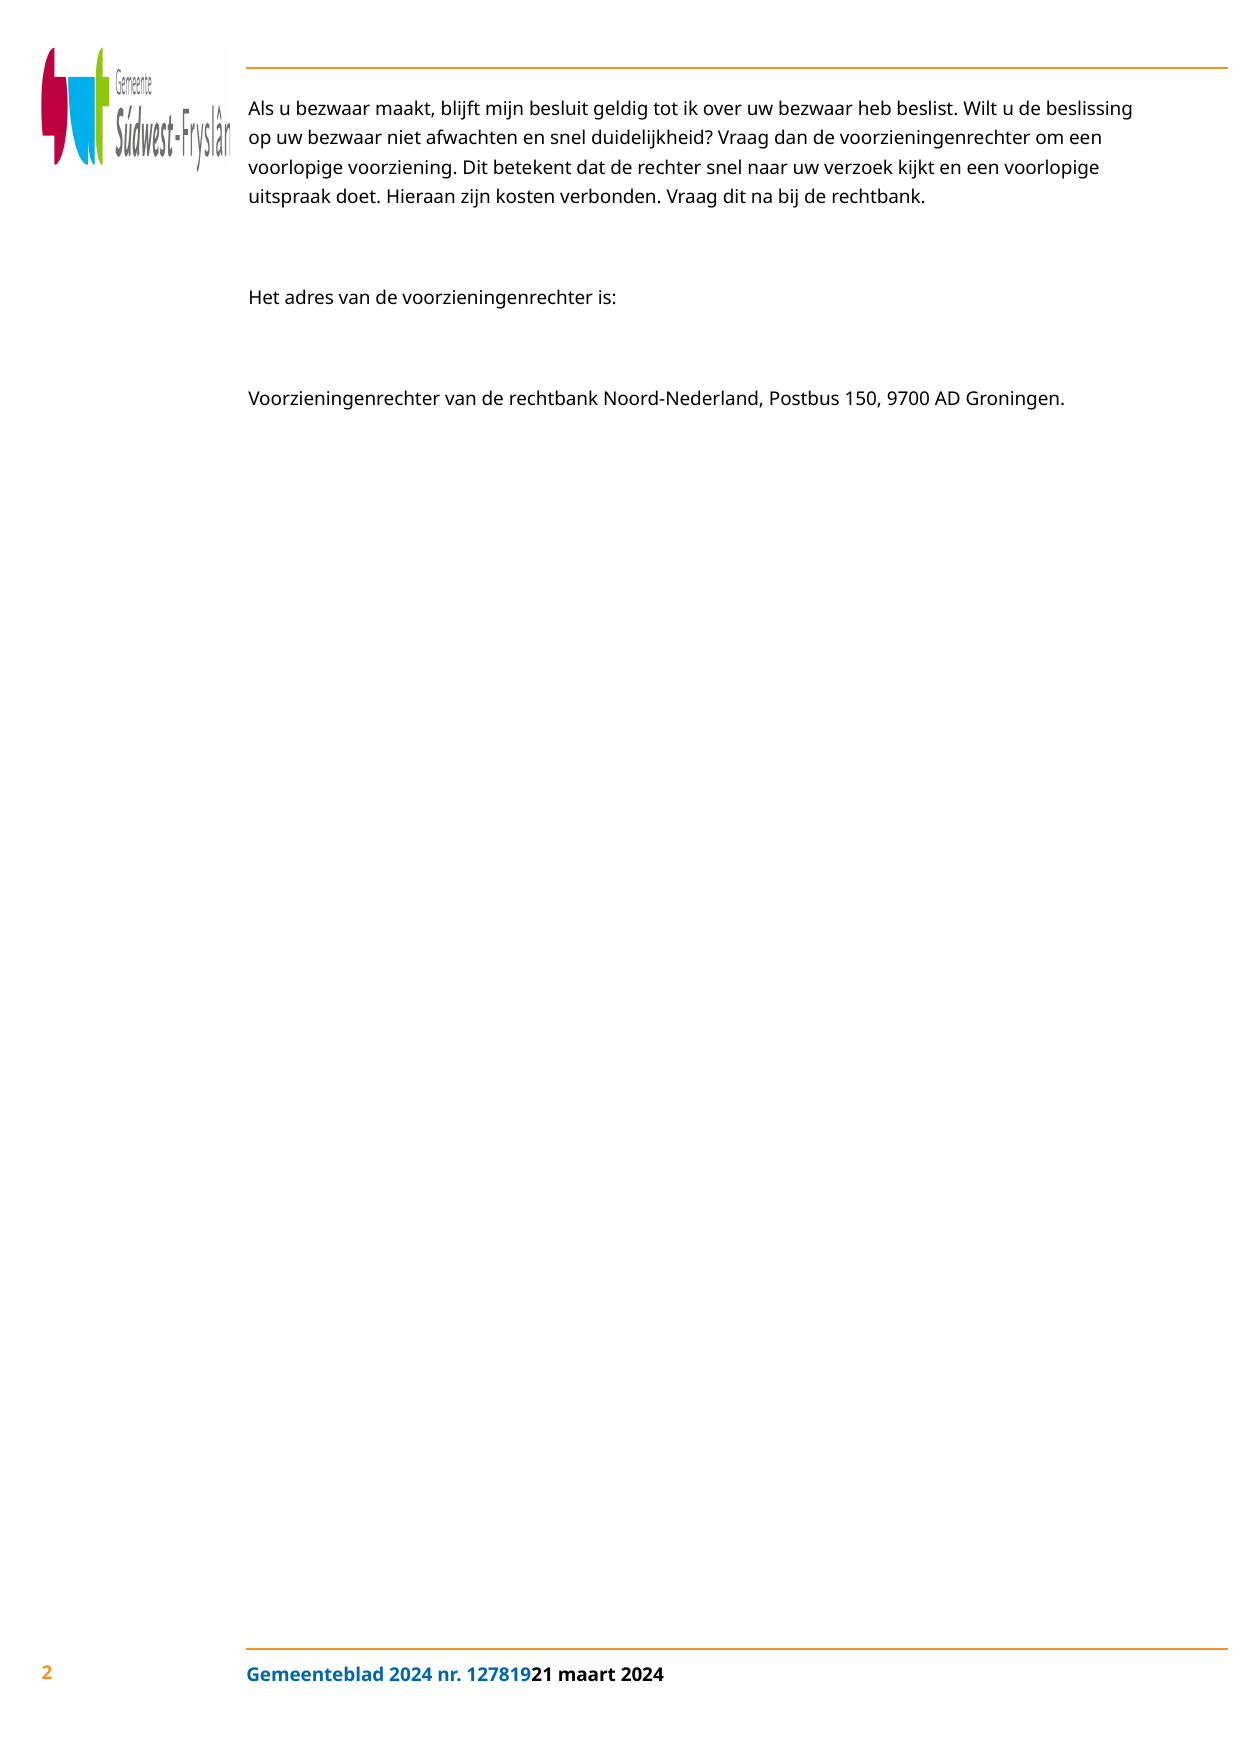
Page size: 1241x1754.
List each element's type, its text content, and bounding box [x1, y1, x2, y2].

text Het adres van de voorzieningenrechter is: [248, 284, 1152, 310]
text Voorzieningenrechter van de rechtbank Noord-Nederland, Postbus 150, 9700 AD Groningen. [248, 385, 1152, 411]
text Als u bezwaar maakt, blijft mijn besluit geldig tot ik over uw bezwaar heb beslist. Wilt u de beslissing op uw bezwaar niet afwachten en snel duidelijkheid? Vraag dan de voorzieningenrechter om een voorlopige voorziening. Dit betekent dat de rechter snel naar uw verzoek kijkt en een voorlopige uitspraak doet. Hieraan zijn kosten verbonden. Vraag dit na bij de rechtbank. [248, 95, 1152, 209]
picture [41, 47, 231, 172]
